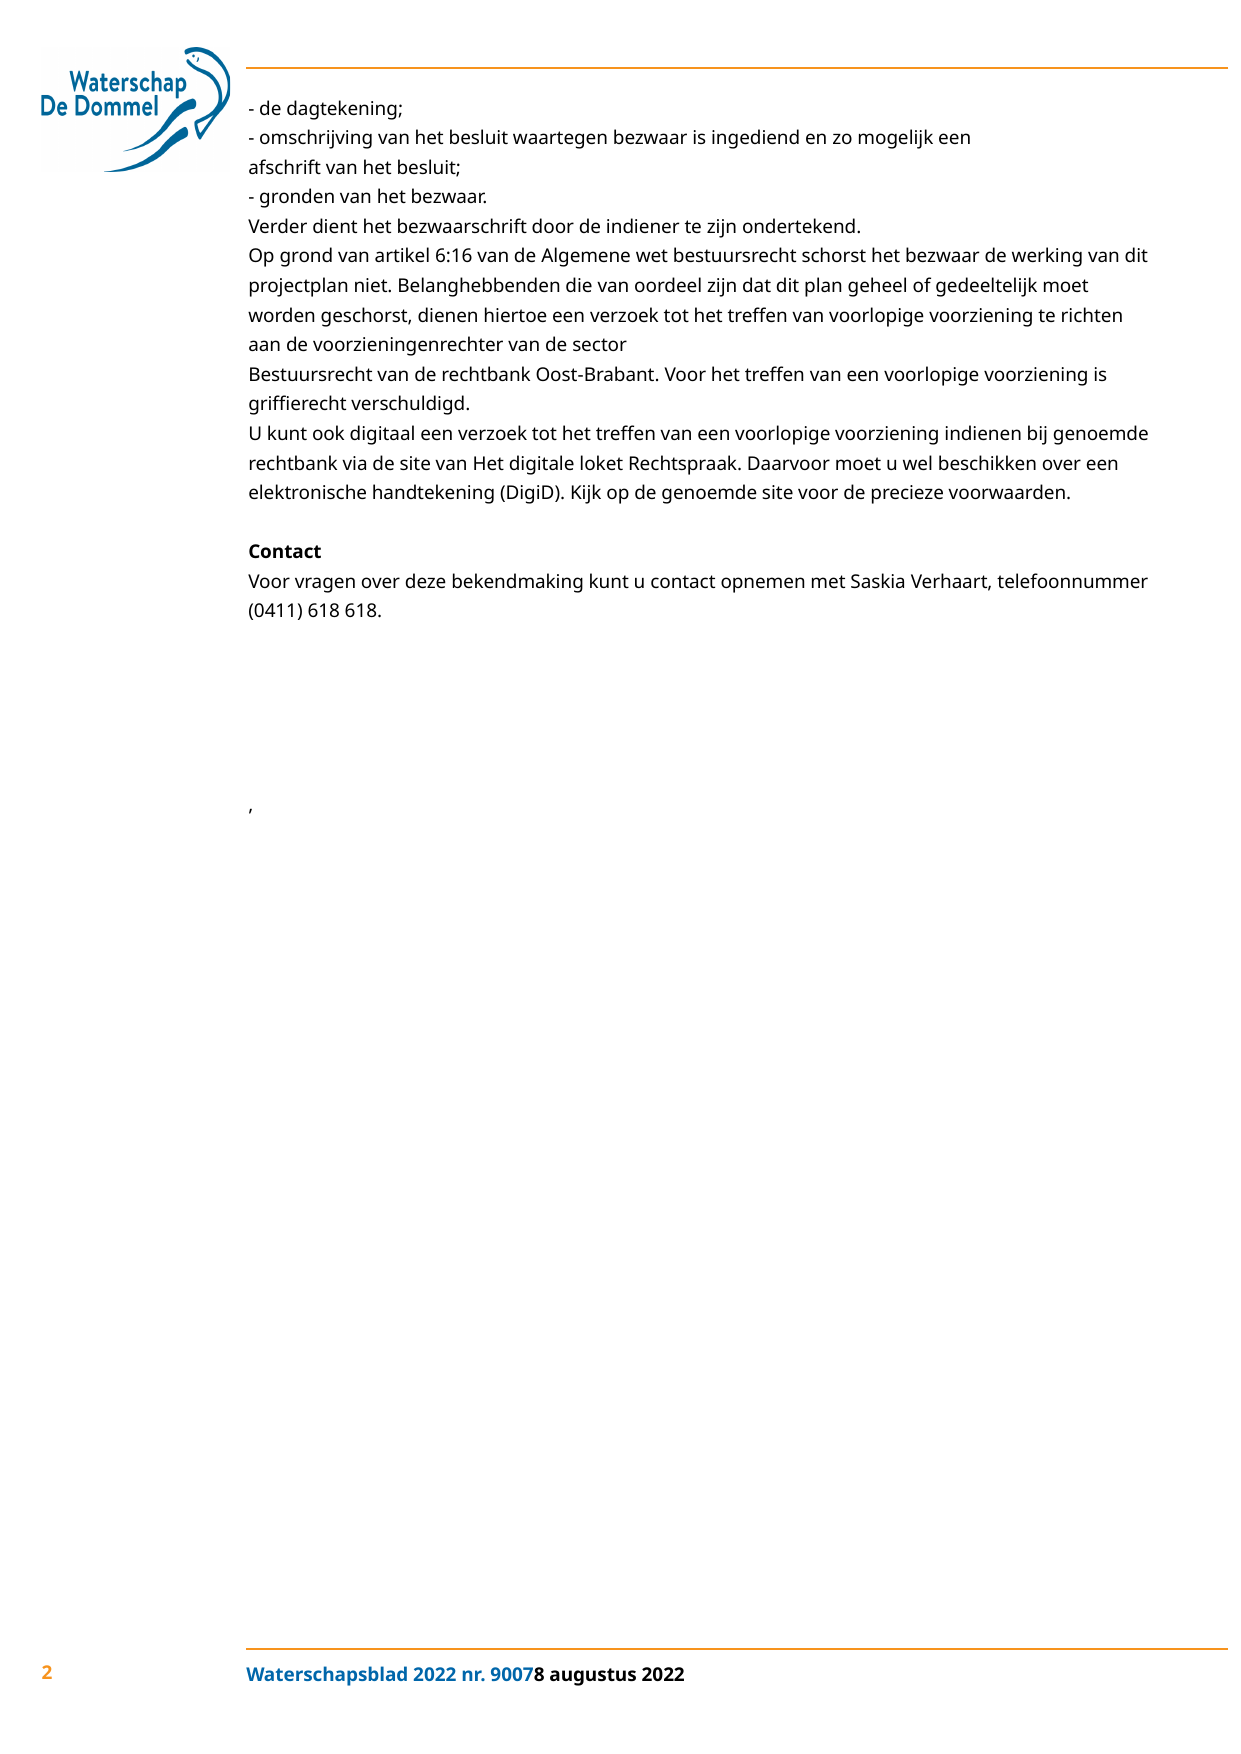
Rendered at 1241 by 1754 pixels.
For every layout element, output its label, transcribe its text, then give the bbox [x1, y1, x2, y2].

text Op grond van artikel 6:16 van de Algemene wet bestuursrecht schorst het bezwaar de werking van dit projectplan niet. Belanghebbenden die van oordeel zijn dat dit plan geheel of gedeeltelijk moet worden geschorst, dienen hiertoe een verzoek tot het treffen van voorlopige voorziening te richten aan de voorzieningenrechter van de sector [248, 243, 1152, 357]
text afschrift van het besluit; [248, 154, 1152, 180]
picture [204, 47, 231, 76]
text Bestuursrecht van de rechtbank Oost‑Brabant. Voor het treffen van een voorlopige voorziening is griffierecht verschuldigd. [248, 361, 1152, 416]
text ‑ de dagtekening; [248, 95, 1152, 121]
picture [45, 99, 51, 111]
text Voor vragen over deze bekendmaking kunt u contact opnemen met Saskia Verhaart, telefoonnummer (0411) 618 618. [248, 568, 1152, 623]
text Verder dient het bezwaarschrift door de indiener te zijn ondertekend. [248, 213, 1152, 239]
text Contact [248, 538, 1152, 564]
picture [198, 118, 210, 131]
text , [248, 791, 1152, 817]
text ‑ gronden van het bezwaar. [248, 183, 1152, 209]
picture [41, 47, 231, 172]
text U kunt ook digitaal een verzoek tot het treffen van een voorlopige voorziening indienen bij genoemde rechtbank via de site van Het digitale loket Rechtspraak. Daarvoor moet u wel beschikken over een elektronische handtekening (DigiD). Kijk op de genoemde site voor de precieze voorwaarden. [248, 420, 1152, 505]
text ‑ omschrijving van het besluit waartegen bezwaar is ingediend en zo mogelijk een [248, 124, 1152, 150]
